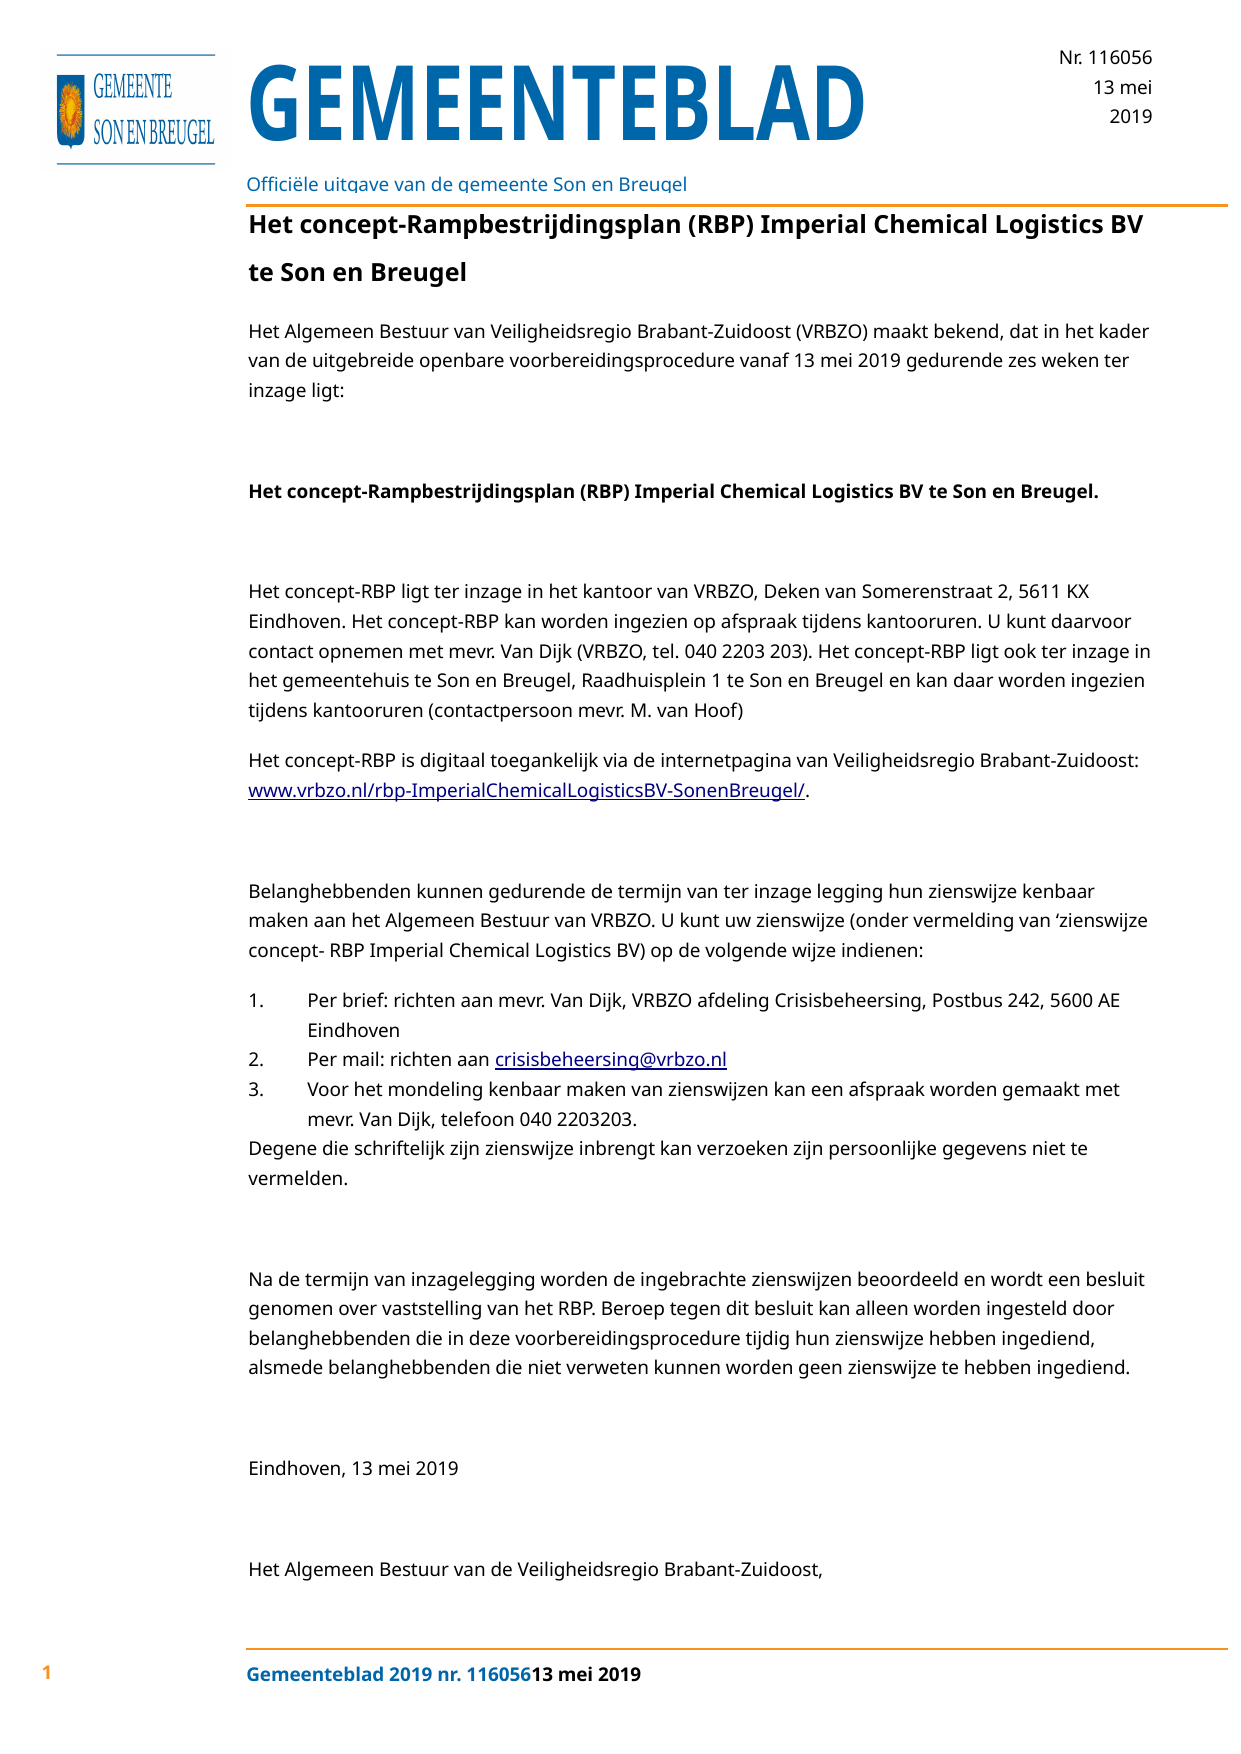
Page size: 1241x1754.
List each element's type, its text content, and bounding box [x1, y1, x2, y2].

text Belanghebbenden kunnen gedurende de termijn van ter inzage legging hun zienswijze kenbaar maken aan het Algemeen Bestuur van VRBZO. U kunt uw zienswijze (onder vermelding van ‘zienswijze concept- RBP Imperial Chemical Logistics BV) op de volgende wijze indienen: [248, 878, 1152, 963]
text Na de termijn van inzagelegging worden de ingebrachte zienswijzen beoordeeld en wordt een besluit genomen over vaststelling van het RBP. Beroep tegen dit besluit kan alleen worden ingesteld door belanghebbenden die in deze voorbereidingsprocedure tijdig hun zienswijze hebben ingediend, alsmede belanghebbenden die niet verweten kunnen worden geen zienswijze te hebben ingediend. [248, 1266, 1152, 1380]
text Het Algemeen Bestuur van Veiligheidsregio Brabant-Zuidoost (VRBZO) maakt bekend, dat in het kader van de uitgebreide openbare voorbereidingsprocedure vanaf 13 mei 2019 gedurende zes weken ter inzage ligt: [248, 318, 1152, 403]
text Het Algemeen Bestuur van de Veiligheidsregio Brabant-Zuidoost, [248, 1556, 1152, 1582]
text Het concept-Rampbestrijdingsplan (RBP) Imperial Chemical Logistics BV te Son en Breugel [248, 207, 1152, 288]
picture [41, 47, 231, 172]
list Per brief: richten aan mevr. Van Dijk, VRBZO afdeling Crisisbeheersing, Postbus 242, 5600 AE Eindhoven [248, 987, 1152, 1043]
text Het concept-Rampbestrijdingsplan (RBP) Imperial Chemical Logistics BV te Son en Breugel. [248, 478, 1152, 504]
list Per mail: richten aan crisisbeheersing@vrbzo.nl [248, 1047, 1152, 1072]
list Voor het mondeling kenbaar maken van zienswijzen kan een afspraak worden gemaakt met mevr. Van Dijk, telefoon 040 2203203. [248, 1076, 1152, 1132]
text Het concept-RBP ligt ter inzage in het kantoor van VRBZO, Deken van Somerenstraat 2, 5611 KX Eindhoven. Het concept-RBP kan worden ingezien op afspraak tijdens kantooruren. U kunt daarvoor contact opnemen met mevr. Van Dijk (VRBZO, tel. 040 2203 203). Het concept-RBP ligt ook ter inzage in het gemeentehuis te Son en Breugel, Raadhuisplein 1 te Son en Breugel en kan daar worden ingezien tijdens kantooruren (contactpersoon mevr. M. van Hoof) [248, 579, 1152, 723]
text Eindhoven, 13 mei 2019 [248, 1455, 1152, 1481]
text Degene die schriftelijk zijn zienswijze inbrengt kan verzoeken zijn persoonlijke gegevens niet te vermelden. [248, 1135, 1152, 1191]
text Het concept-RBP is digitaal toegankelijk via de internetpagina van Veiligheidsregio Brabant-Zuidoost: www.vrbzo.nl/rbp-ImperialChemicalLogisticsBV-SonenBreugel/. [248, 747, 1152, 803]
